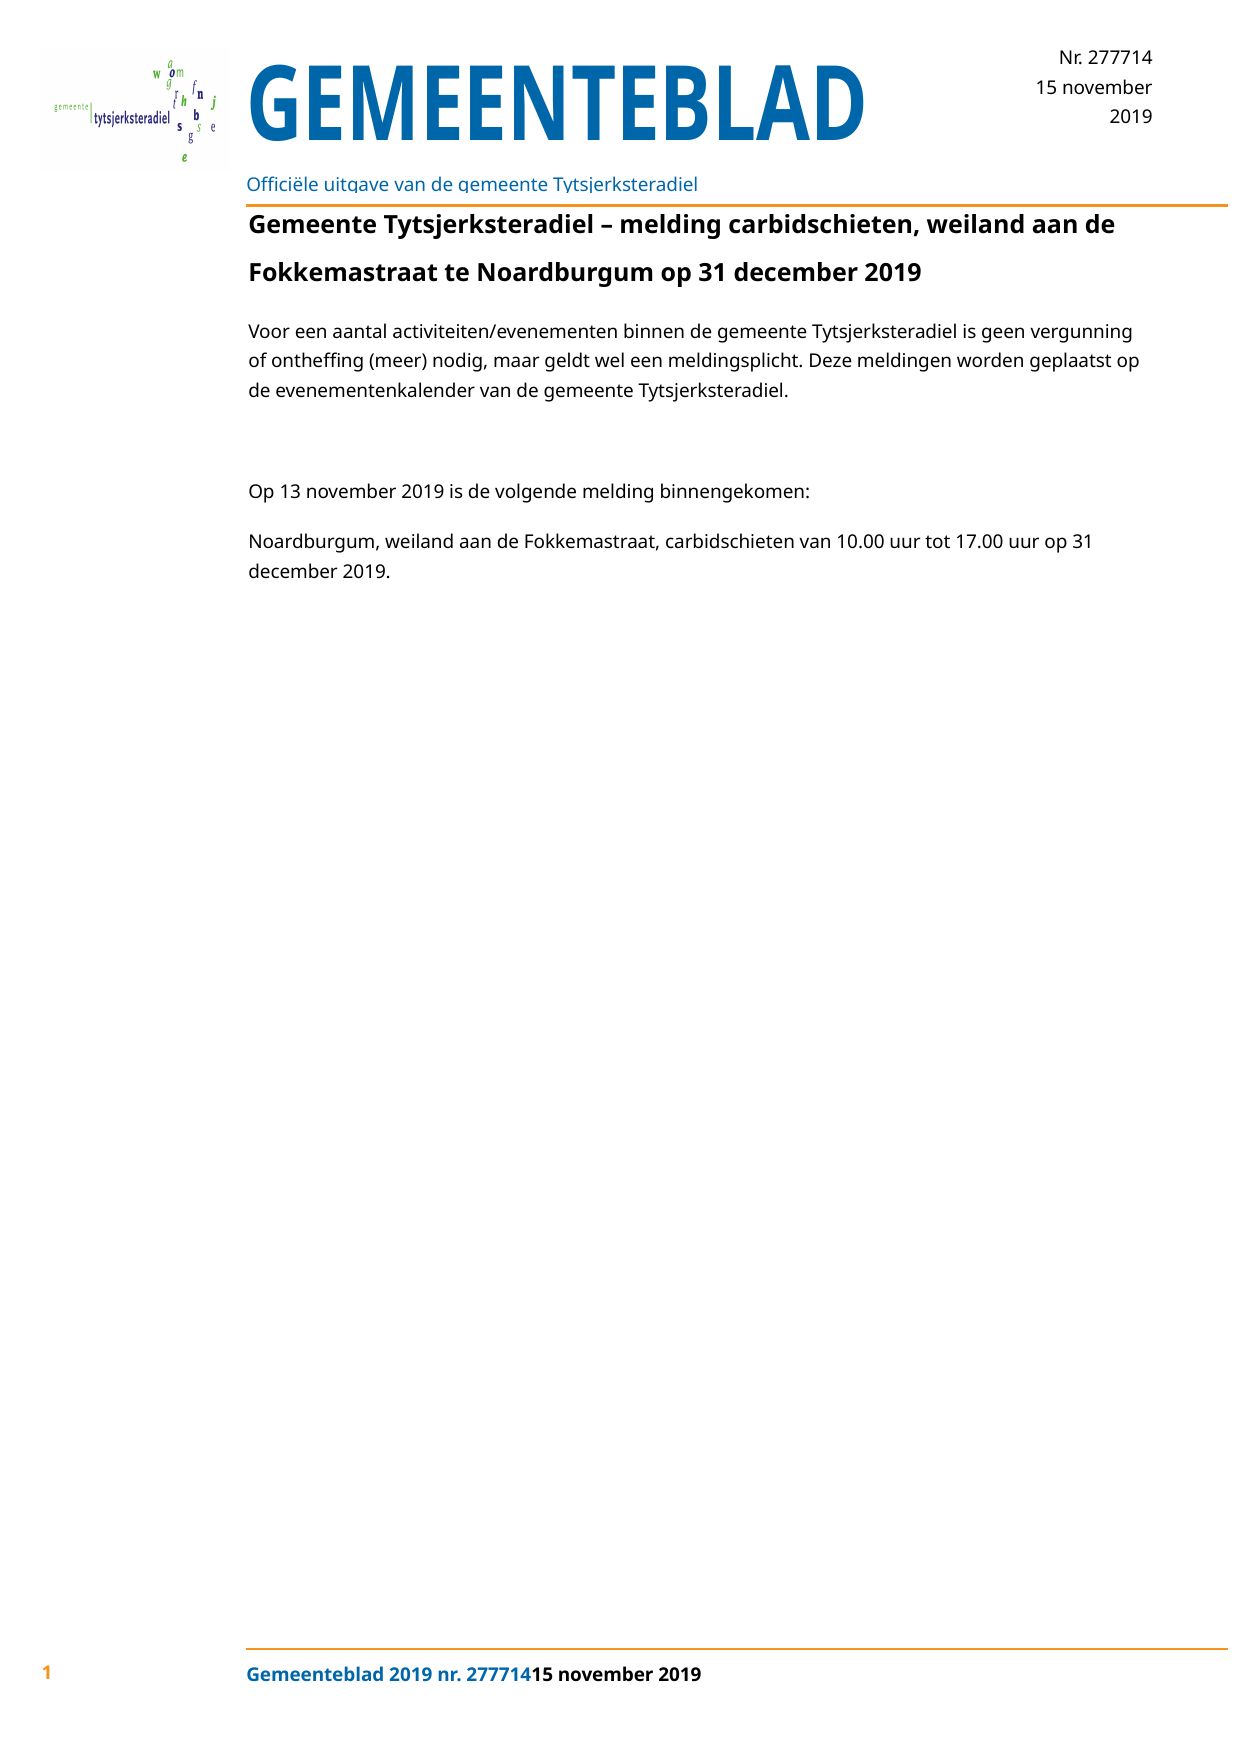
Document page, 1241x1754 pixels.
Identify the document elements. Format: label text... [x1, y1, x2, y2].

text Gemeente Tytsjerksteradiel – melding carbidschieten, weiland aan de Fokkemastraat te Noardburgum op 31 december 2019 [248, 207, 1152, 288]
text Noardburgum, weiland aan de Fokkemastraat, carbidschieten van 10.00 uur tot 17.00 uur op 31 december 2019. [248, 528, 1152, 584]
text Op 13 november 2019 is de volgende melding binnengekomen: [248, 478, 1152, 504]
picture [41, 47, 231, 172]
text Voor een aantal activiteiten/evenementen binnen de gemeente Tytsjerksteradiel is geen vergunning of ontheffing (meer) nodig, maar geldt wel een meldingsplicht. Deze meldingen worden geplaatst op de evenementenkalender van de gemeente Tytsjerksteradiel. [248, 318, 1152, 403]
